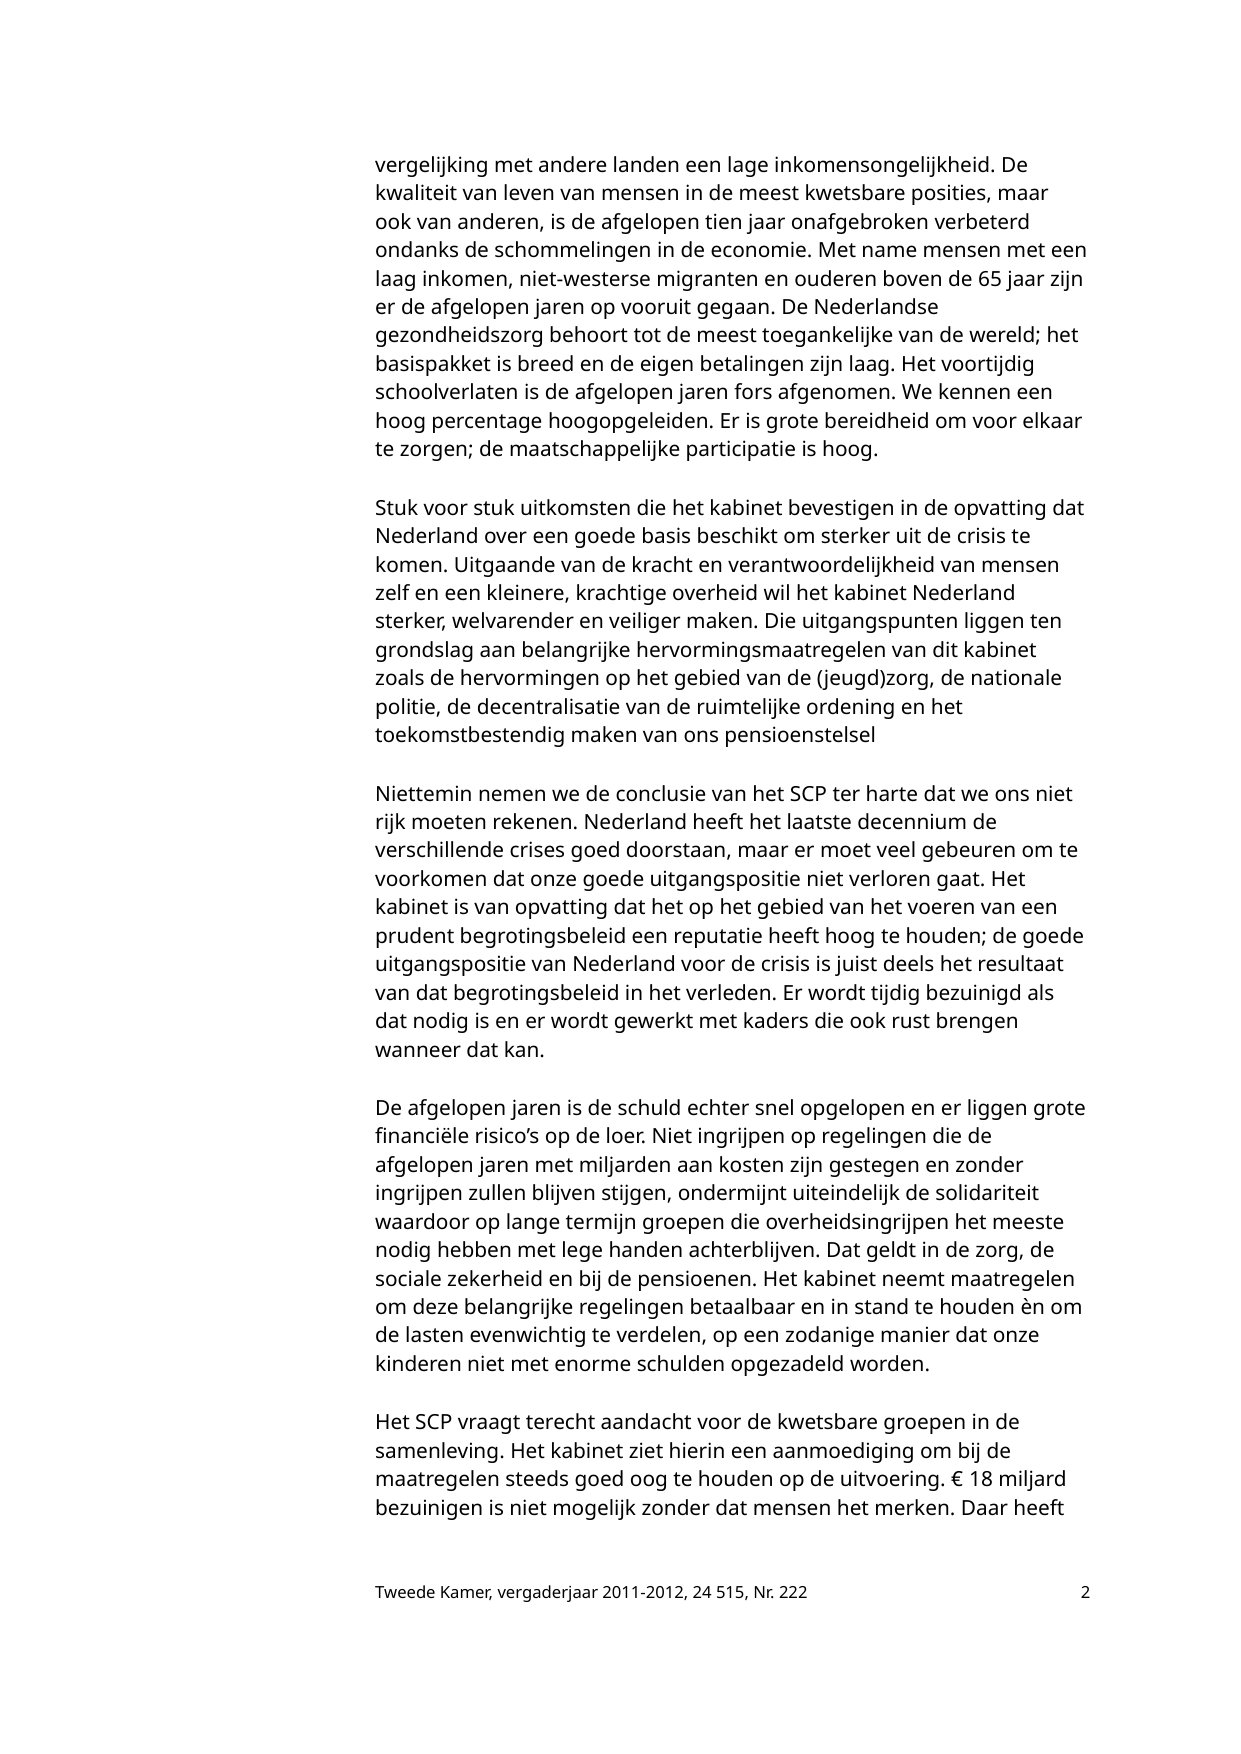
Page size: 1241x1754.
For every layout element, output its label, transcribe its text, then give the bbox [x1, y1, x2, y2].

text Niettemin nemen we de conclusie van het SCP ter harte dat we ons niet rijk moeten rekenen. Nederland heeft het laatste decennium de verschillende crises goed doorstaan, maar er moet veel gebeuren om te voorkomen dat onze goede uitgangspositie niet verloren gaat. Het kabinet is van opvatting dat het op het gebied van het voeren van een prudent begrotingsbeleid een reputatie heeft hoog te houden; de goede uitgangspositie van Nederland voor de crisis is juist deels het resultaat van dat begrotingsbeleid in het verleden. Er wordt tijdig bezuinigd als dat nodig is en er wordt gewerkt met kaders die ook rust brengen wanneer dat kan. [375, 779, 1090, 1063]
text Het SCP vraagt terecht aandacht voor de kwetsbare groepen in de samenleving. Het kabinet ziet hierin een aanmoediging om bij de maatregelen steeds goed oog te houden op de uitvoering. € 18 miljard bezuinigen is niet mogelijk zonder dat mensen het merken. Daar heeft [375, 1407, 1090, 1521]
text Stuk voor stuk uitkomsten die het kabinet bevestigen in de opvatting dat Nederland over een goede basis beschikt om sterker uit de crisis te komen. Uitgaande van de kracht en verantwoordelijkheid van mensen zelf en een kleinere, krachtige overheid wil het kabinet Nederland sterker, welvarender en veiliger maken. Die uitgangspunten liggen ten grondslag aan belangrijke hervormingsmaatregelen van dit kabinet zoals de hervormingen op het gebied van de (jeugd)zorg, de nationale politie, de decentralisatie van de ruimtelijke ordening en het toekomstbestendig maken van ons pensioenstelsel [375, 493, 1090, 749]
text vergelijking met andere landen een lage inkomensongelijkheid. De kwaliteit van leven van mensen in de meest kwetsbare posities, maar ook van anderen, is de afgelopen tien jaar onafgebroken verbeterd ondanks de schommelingen in de economie. Met name mensen met een laag inkomen, niet-westerse migranten en ouderen boven de 65 jaar zijn er de afgelopen jaren op vooruit gegaan. De Nederlandse gezondheidszorg behoort tot de meest toegankelijke van de wereld; het basispakket is breed en de eigen betalingen zijn laag. Het voortijdig schoolverlaten is de afgelopen jaren fors afgenomen. We kennen een hoog percentage hoogopgeleiden. Er is grote bereidheid om voor elkaar te zorgen; de maatschappelijke participatie is hoog. [375, 150, 1090, 463]
text De afgelopen jaren is de schuld echter snel opgelopen en er liggen grote financiële risico’s op de loer. Niet ingrijpen op regelingen die de afgelopen jaren met miljarden aan kosten zijn gestegen en zonder ingrijpen zullen blijven stijgen, ondermijnt uiteindelijk de solidariteit waardoor op lange termijn groepen die overheidsingrijpen het meeste nodig hebben met lege handen achterblijven. Dat geldt in de zorg, de sociale zekerheid en bij de pensioenen. Het kabinet neemt maatregelen om deze belangrijke regelingen betaalbaar en in stand te houden èn om de lasten evenwichtig te verdelen, op een zodanige manier dat onze kinderen niet met enorme schulden opgezadeld worden. [375, 1093, 1090, 1377]
